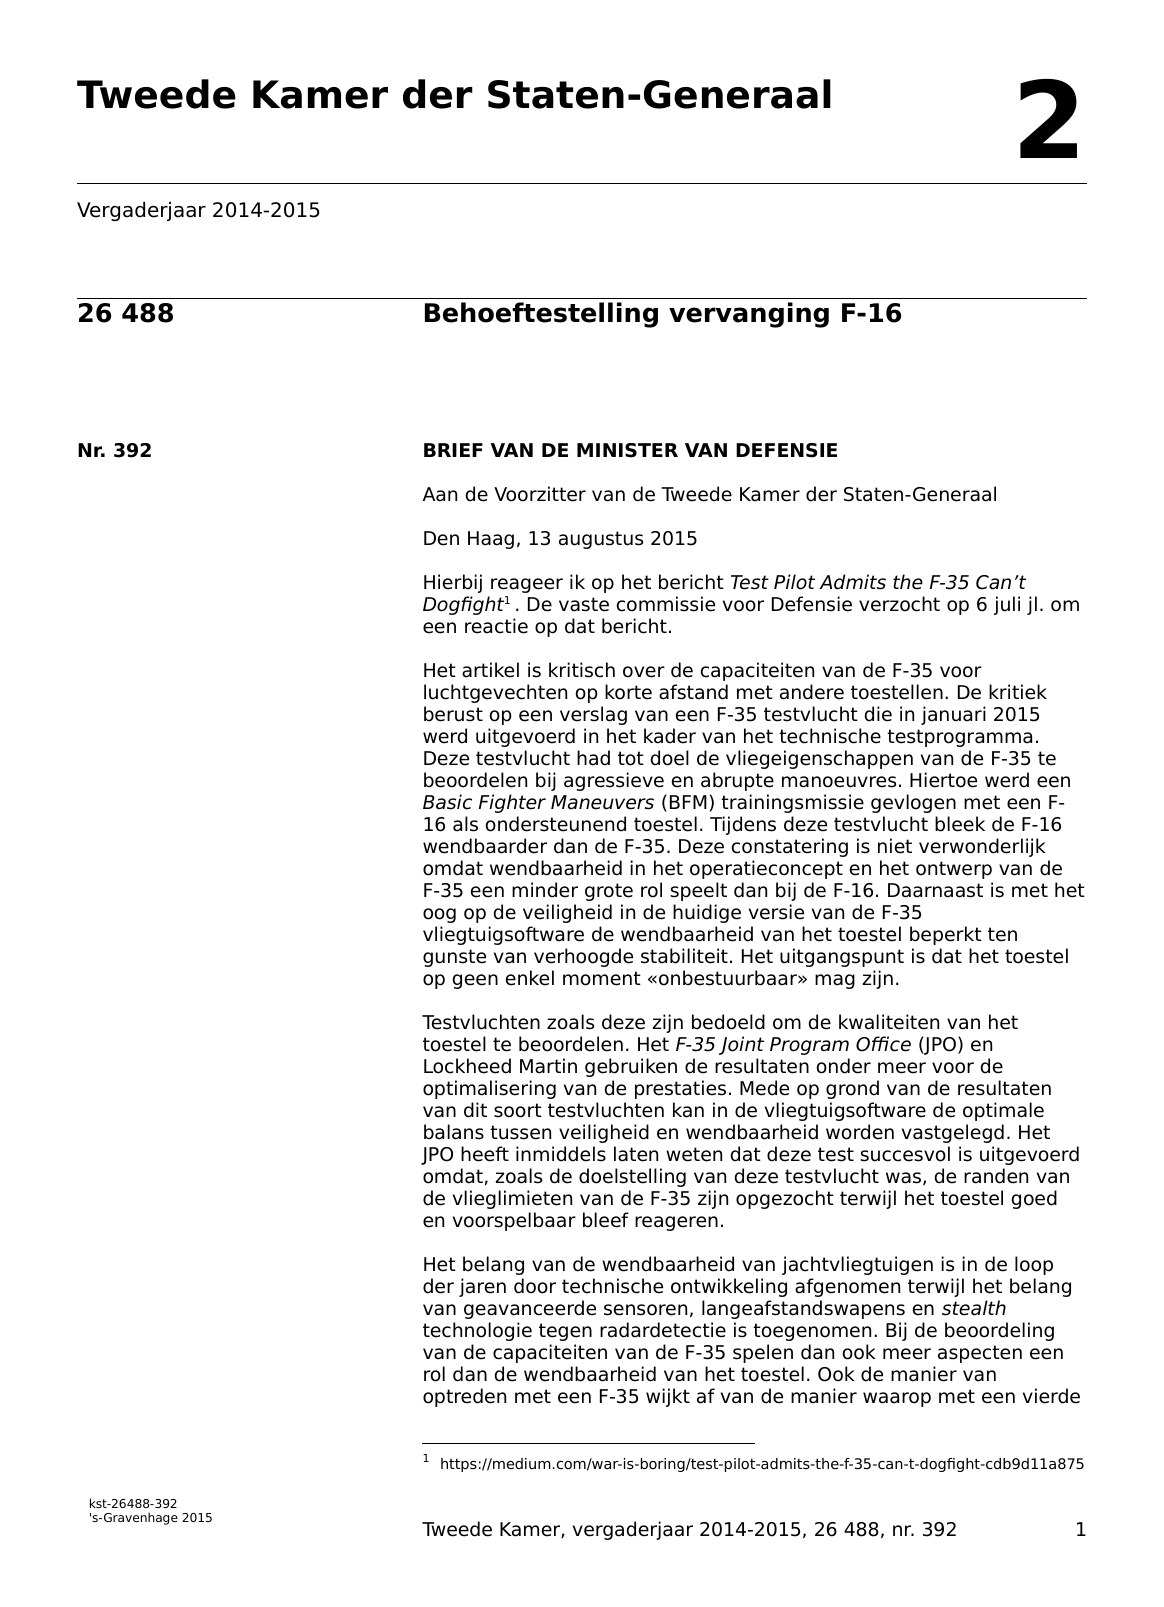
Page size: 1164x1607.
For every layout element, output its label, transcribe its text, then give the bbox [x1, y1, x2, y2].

text Aan de Voorzitter van de Tweede Kamer der Staten-Generaal [422, 484, 1087, 506]
text https://medium.com/war-is-boring/test-pilot-admits-the-f-35-can-t-dogfight-cdb9d11a875 [422, 1452, 1087, 1474]
subtitle Nr. 392 BRIEF VAN DE MINISTER VAN DEFENSIE [77, 440, 1087, 462]
table_header 2 [886, 59, 1087, 183]
text kst-26488-392 [88, 1497, 323, 1511]
text Het belang van de wendbaarheid van jachtvliegtuigen is in de loop der jaren door technische ontwikkeling afgenomen terwijl het belang van geavanceerde sensoren, langeafstandswapens en stealth technologie tegen radardetectie is toegenomen. Bij de beoordeling van de capaciteiten van de F-35 spelen dan ook meer aspecten een rol dan de wendbaarheid van het toestel. Ook de manier van optreden met een F-35 wijkt af van de manier waarop met een vierde [422, 1254, 1087, 1408]
text Testvluchten zoals deze zijn bedoeld om de kwaliteiten van het toestel te beoordelen. Het F-35 Joint Program Office (JPO) en Lockheed Martin gebruiken de resultaten onder meer voor de optimalisering van de prestaties. Mede op grond van de resultaten van dit soort testvluchten kan in de vliegtuigsoftware de optimale balans tussen veiligheid en wendbaarheid worden vastgelegd. Het JPO heeft inmiddels laten weten dat deze test succesvol is uitgevoerd omdat, zoals de doelstelling van deze testvlucht was, de randen van de vlieglimieten van de F-35 zijn opgezocht terwijl het toestel goed en voorspelbaar bleef reageren. [422, 1012, 1087, 1232]
text 's-Gravenhage 2015 [88, 1511, 323, 1525]
table_header Tweede Kamer der Staten-Generaal [77, 59, 886, 183]
table_cell Vergaderjaar 2014-2015 [77, 184, 1087, 298]
text Den Haag, 13 augustus 2015 [422, 528, 1087, 550]
text Hierbij reageer ik op het bericht Test Pilot Admits the F-35 Can’t Dogfight. De vaste commissie voor Defensie verzocht op 6 juli jl. om een reactie op dat bericht. [422, 572, 1087, 638]
text Het artikel is kritisch over de capaciteiten van de F-35 voor luchtgevechten op korte afstand met andere toestellen. De kritiek berust op een verslag van een F-35 testvlucht die in januari 2015 werd uitgevoerd in het kader van het technische testprogramma. Deze testvlucht had tot doel de vliegeigenschappen van de F-35 te beoordelen bij agressieve en abrupte manoeuvres. Hiertoe werd een Basic Fighter Maneuvers (BFM) trainingsmissie gevlogen met een F-16 als ondersteunend toestel. Tijdens deze testvlucht bleek de F-16 wendbaarder dan de F-35. Deze constatering is niet verwonderlijk omdat wendbaarheid in het operatieconcept en het ontwerp van de F-35 een minder grote rol speelt dan bij de F-16. Daarnaast is met het oog op de veiligheid in de huidige versie van de F-35 vliegtuigsoftware de wendbaarheid van het toestel beperkt ten gunste van verhoogde stabiliteit. Het uitgangspunt is dat het toestel op geen enkel moment «onbestuurbaar» mag zijn. [422, 660, 1087, 990]
subtitle 26 488 Behoeftestelling vervanging F-16 [77, 299, 1087, 329]
